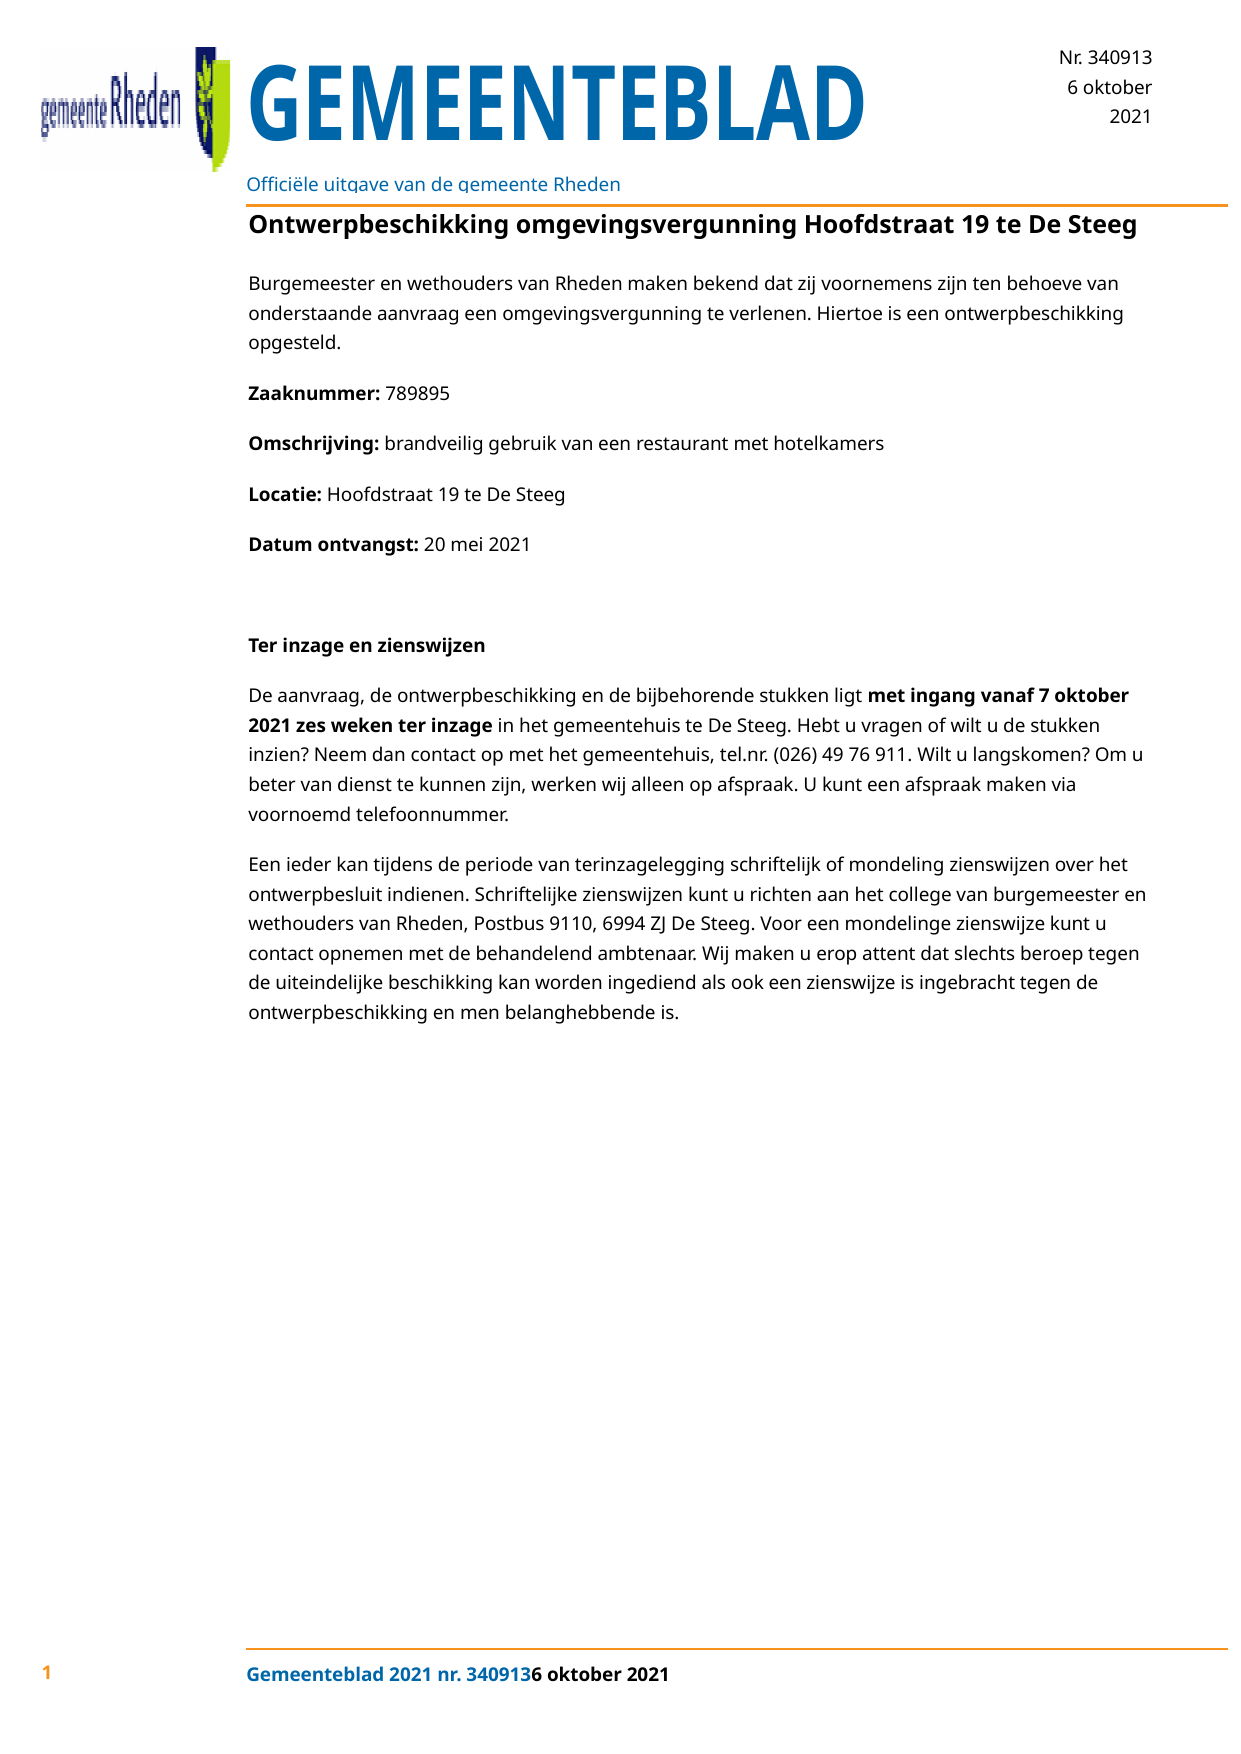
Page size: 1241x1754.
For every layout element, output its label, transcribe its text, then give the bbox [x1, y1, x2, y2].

text Datum ontvangst: 20 mei 2021 [248, 531, 1152, 557]
text De aanvraag, de ontwerpbeschikking en de bijbehorende stukken ligt met ingang vanaf 7 oktober 2021 zes weken ter inzage in het gemeentehuis te De Steeg. Hebt u vragen of wilt u de stukken inzien? Neem dan contact op met het gemeentehuis, tel.nr. (026) 49 76 911. Wilt u langskomen? Om u beter van dienst te kunnen zijn, werken wij alleen op afspraak. U kunt een afspraak maken via voornoemd telefoonnummer. [248, 682, 1152, 826]
picture [41, 47, 231, 172]
text Omschrijving: brandveilig gebruik van een restaurant met hotelkamers [248, 430, 1152, 456]
text Ter inzage en zienswijzen [248, 632, 1152, 658]
text Een ieder kan tijdens de periode van terinzagelegging schriftelijk of mondeling zienswijzen over het ontwerpbesluit indienen. Schriftelijke zienswijzen kunt u richten aan het college van burgemeester en wethouders van Rheden, Postbus 9110, 6994 ZJ De Steeg. Voor een mondelinge zienswijze kunt u contact opnemen met de behandelend ambtenaar. Wij maken u erop attent dat slechts beroep tegen de uiteindelijke beschikking kan worden ingediend als ook een zienswijze is ingebracht tegen de ontwerpbeschikking en men belanghebbende is. [248, 851, 1152, 1025]
text Burgemeester en wethouders van Rheden maken bekend dat zij voornemens zijn ten behoeve van onderstaande aanvraag een omgevingsvergunning te verlenen. Hiertoe is een ontwerpbeschikking opgesteld. [248, 270, 1152, 355]
text Locatie: Hoofdstraat 19 te De Steeg [248, 481, 1152, 506]
text Zaaknummer: 789895 [248, 380, 1152, 406]
text Ontwerpbeschikking omgevingsvergunning Hoofdstraat 19 te De Steeg [248, 207, 1152, 241]
